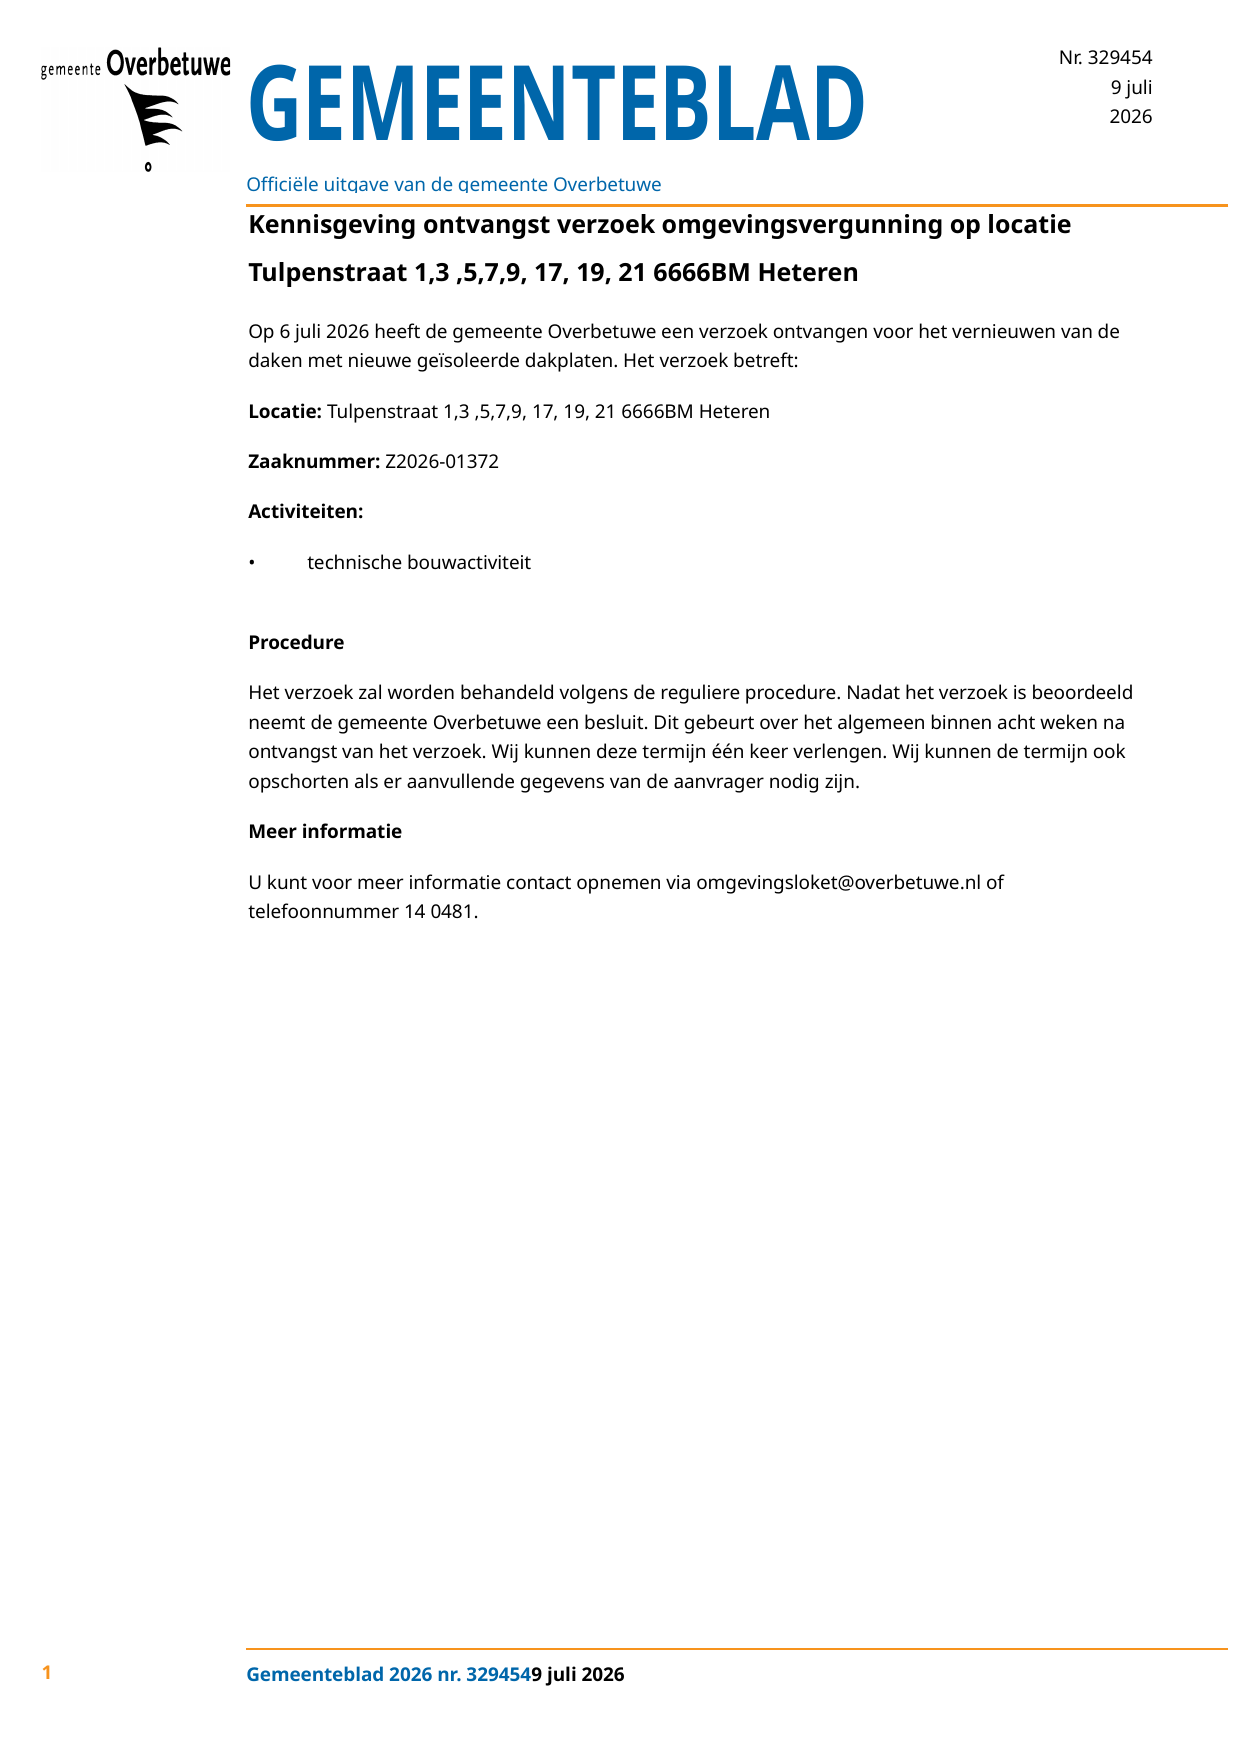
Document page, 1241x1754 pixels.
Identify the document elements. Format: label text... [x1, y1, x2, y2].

text U kunt voor meer informatie contact opnemen via omgevingsloket@overbetuwe.nl of telefoonnummer 14 0481. [248, 869, 1152, 924]
text Zaaknummer: Z2026-01372 [248, 448, 1152, 474]
text Activiteiten: [248, 499, 1152, 524]
text Meer informatie [248, 819, 1152, 844]
text Procedure [248, 629, 1152, 655]
picture [41, 47, 231, 172]
text Het verzoek zal worden behandeld volgens de reguliere procedure. Nadat het verzoek is beoordeeld neemt de gemeente Overbetuwe een besluit. Dit gebeurt over het algemeen binnen acht weken na ontvangst van het verzoek. Wij kunnen deze termijn één keer verlengen. Wij kunnen de termijn ook opschorten als er aanvullende gegevens van de aanvrager nodig zijn. [248, 679, 1152, 794]
text Kennisgeving ontvangst verzoek omgevingsvergunning op locatie Tulpenstraat 1,3 ,5,7,9, 17, 19, 21 6666BM Heteren [248, 207, 1152, 288]
text Locatie: Tulpenstraat 1,3 ,5,7,9, 17, 19, 21 6666BM Heteren [248, 398, 1152, 424]
text Op 6 juli 2026 heeft de gemeente Overbetuwe een verzoek ontvangen voor het vernieuwen van de daken met nieuwe geïsoleerde dakplaten. Het verzoek betreft: [248, 318, 1152, 373]
list technische bouwactiviteit [248, 549, 1152, 575]
